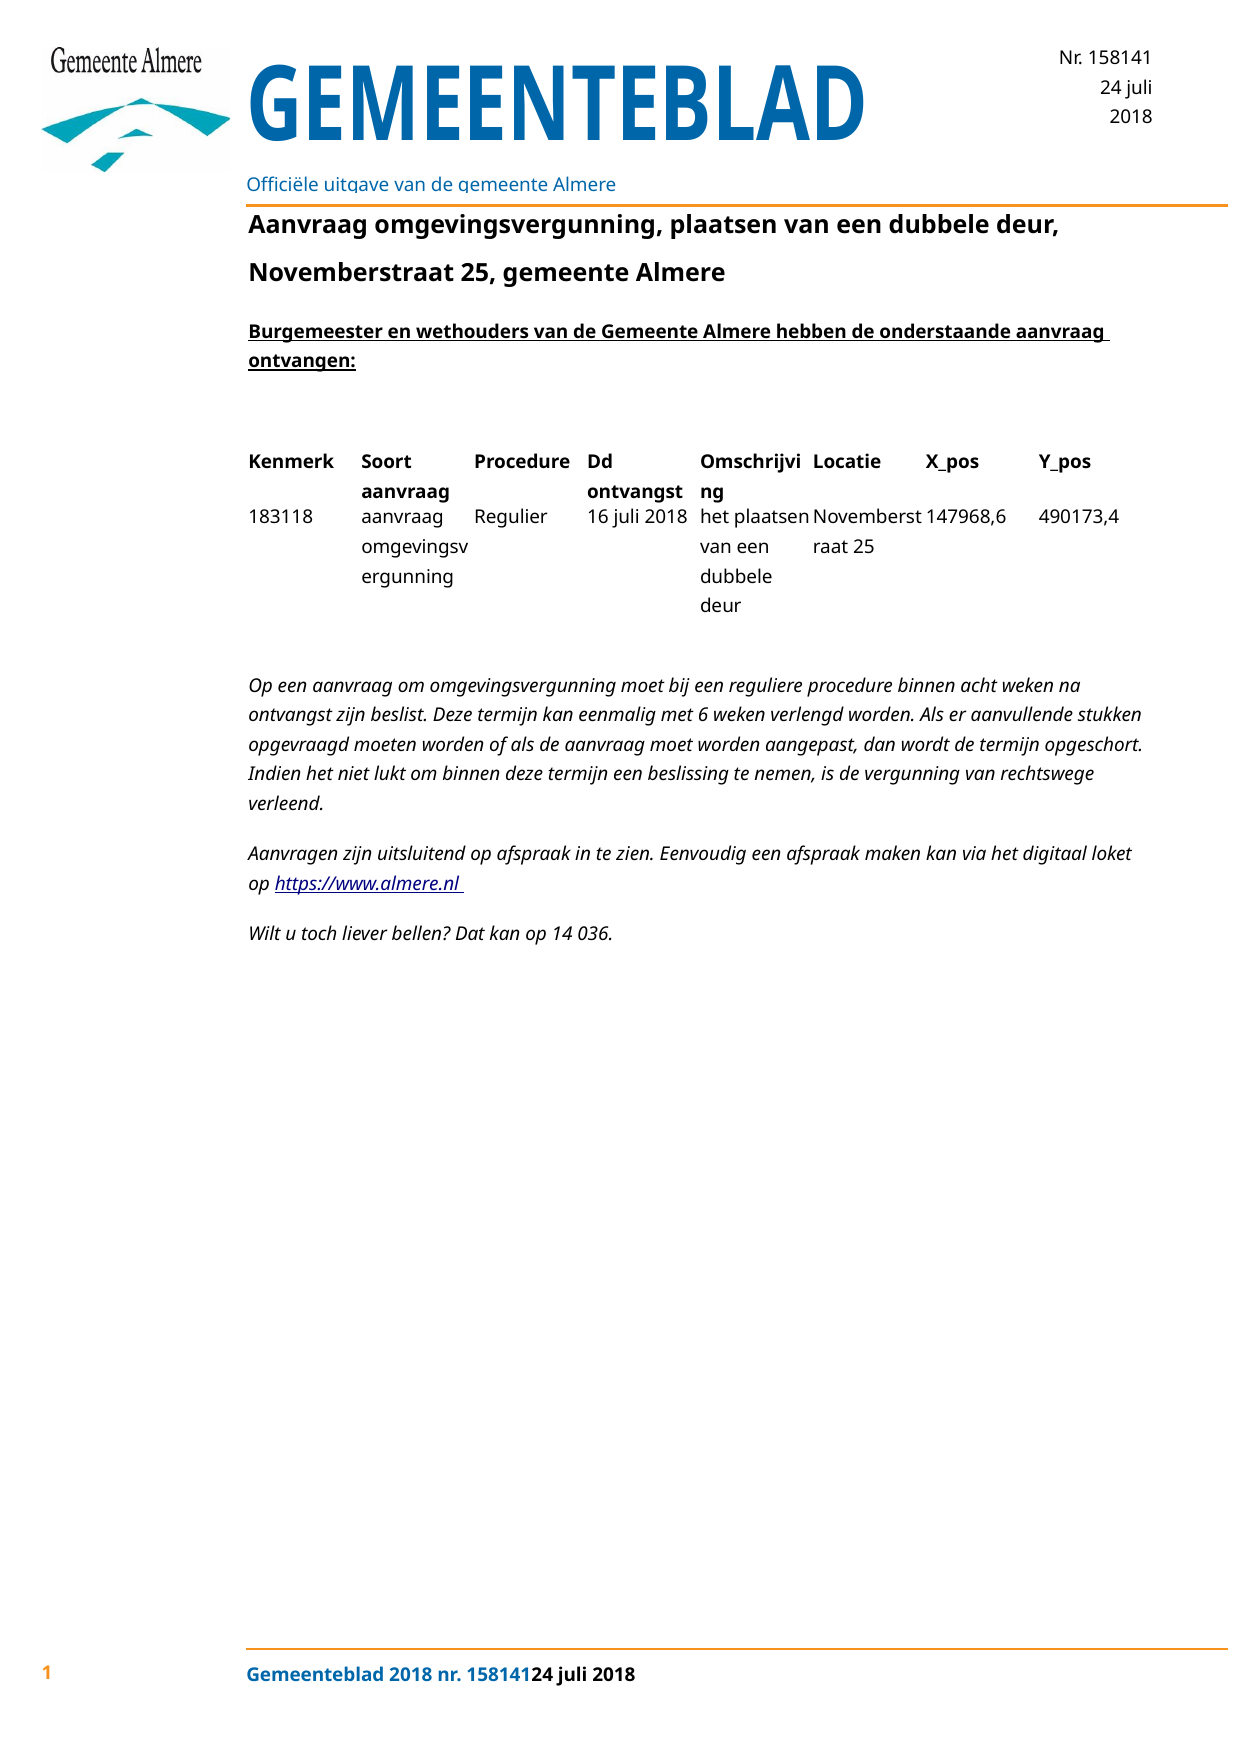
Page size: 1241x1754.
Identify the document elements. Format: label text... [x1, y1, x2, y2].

table_header Y_pos [1039, 449, 1152, 504]
text Op een aanvraag om omgevingsvergunning moet bij een reguliere procedure binnen acht weken na ontvangst zijn beslist. Deze termijn kan eenmalig met 6 weken verlengd worden. Als er aanvullende stukken opgevraagd moeten worden of als de aanvraag moet worden aangepast, dan wordt de termijn opgeschort. Indien het niet lukt om binnen deze termijn een beslissing te nemen, is de vergunning van rechtswege verleend. [248, 672, 1152, 816]
text Aanvraag omgevingsvergunning, plaatsen van een dubbele deur, Novemberstraat 25, gemeente Almere [248, 207, 1152, 288]
picture [41, 47, 231, 172]
table_cell aanvraag omgevingsvergunning [361, 504, 474, 618]
table_header X_pos [926, 449, 1038, 504]
table_cell 16 juli 2018 [587, 504, 700, 618]
text Aanvragen zijn uitsluitend op afspraak in te zien. Eenvoudig een afspraak maken kan via het digitaal loket op https://www.almere.nl [248, 841, 1152, 896]
table_cell Novemberstraat 25 [813, 504, 926, 618]
table_header Procedure [474, 449, 587, 504]
table_cell het plaatsen van een dubbele deur [700, 504, 813, 618]
text Wilt u toch liever bellen? Dat kan op 14 036. [248, 921, 1152, 946]
table_header Dd ontvangst [587, 449, 700, 504]
table_cell 183118 [248, 504, 361, 618]
text Burgemeester en wethouders van de Gemeente Almere hebben de onderstaande aanvraag ontvangen: [248, 318, 1152, 373]
table_header Locatie [813, 449, 926, 504]
table_header Omschrijving [700, 449, 813, 504]
table_header Kenmerk [248, 449, 361, 504]
table_header Soort aanvraag [361, 449, 474, 504]
table_cell Regulier [474, 504, 587, 618]
table_cell 147968,6 [926, 504, 1038, 618]
table_cell 490173,4 [1039, 504, 1152, 618]
